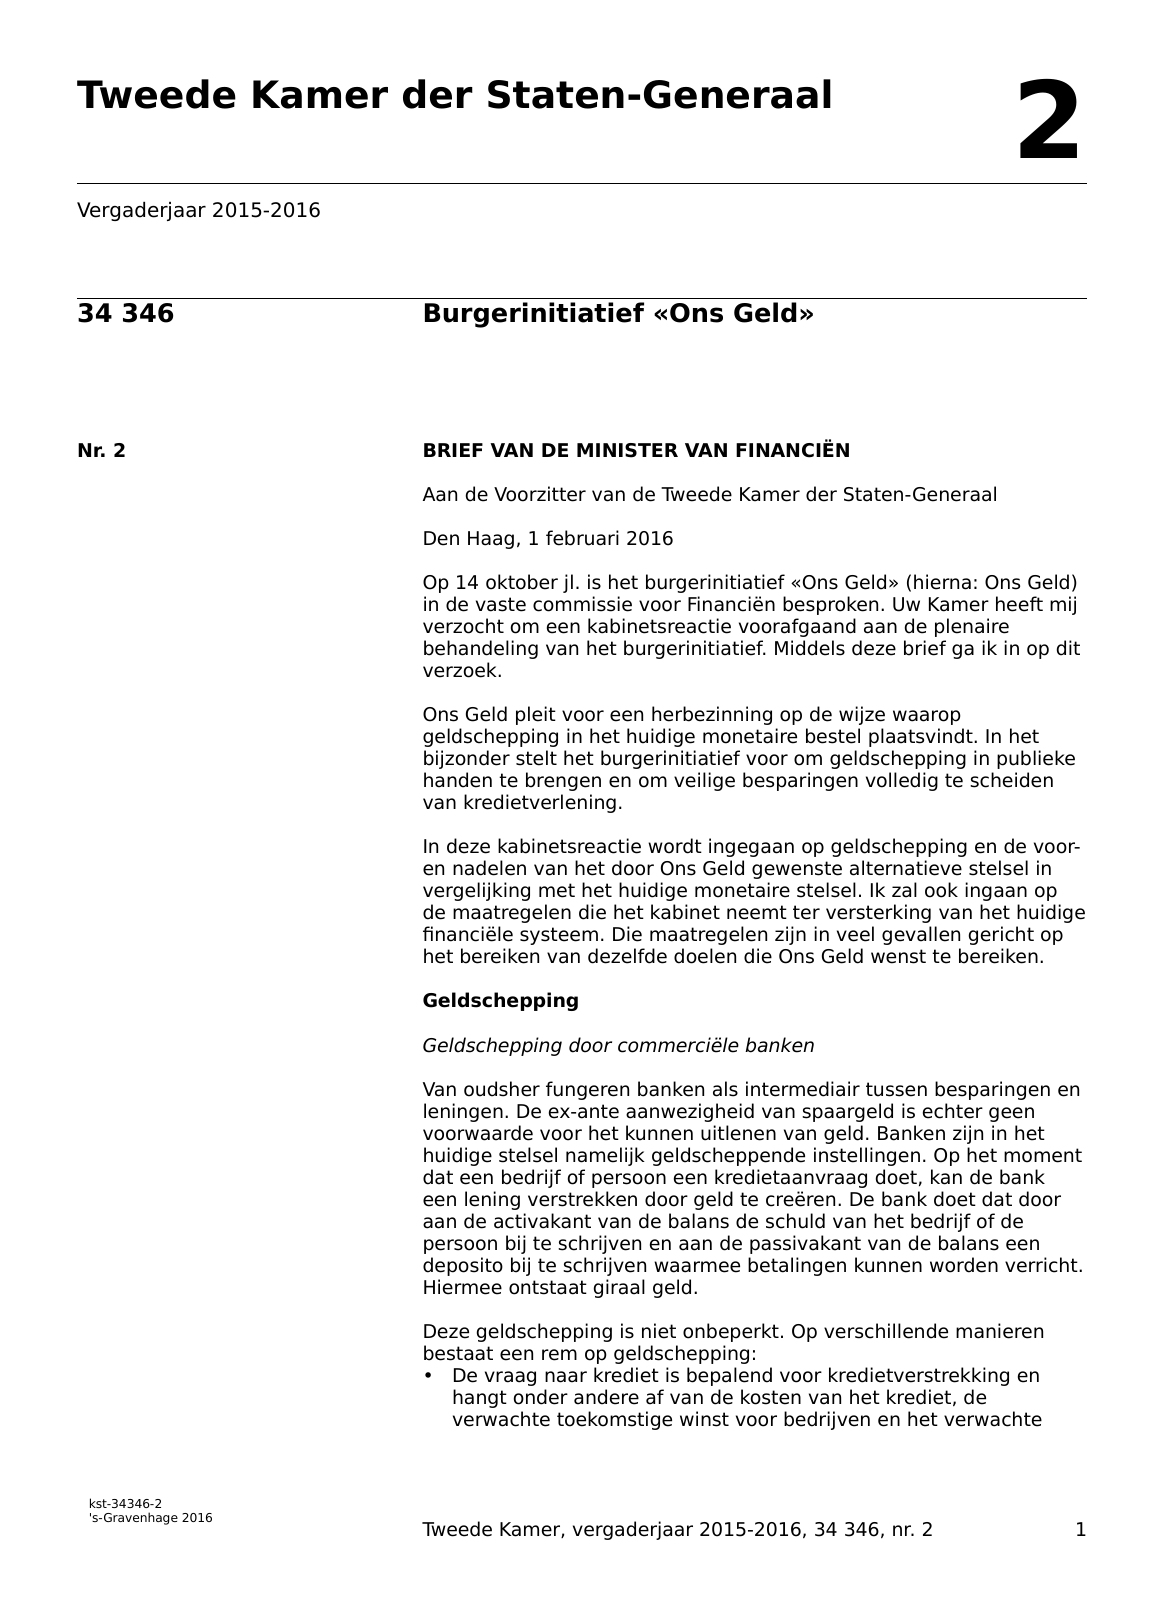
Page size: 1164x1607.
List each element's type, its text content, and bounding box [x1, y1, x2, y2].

text Den Haag, 1 februari 2016 [422, 528, 1087, 550]
subtitle 34 346 Burgerinitiatief «Ons Geld» [77, 299, 1087, 329]
text 's-Gravenhage 2016 [88, 1511, 323, 1525]
text kst-34346-2 [88, 1497, 323, 1511]
table_header 2 [886, 59, 1087, 183]
table_header Tweede Kamer der Staten-Generaal [77, 59, 886, 183]
text • De vraag naar krediet is bepalend voor kredietverstrekking en hangt onder andere af van de kosten van het krediet, de verwachte toekomstige winst voor bedrijven en het verwachte [422, 1365, 1087, 1431]
text Van oudsher fungeren banken als intermediair tussen besparingen en leningen. De ex-ante aanwezigheid van spaargeld is echter geen voorwaarde voor het kunnen uitlenen van geld. Banken zijn in het huidige stelsel namelijk geldscheppende instellingen. Op het moment dat een bedrijf of persoon een kredietaanvraag doet, kan de bank een lening verstrekken door geld te creëren. De bank doet dat door aan de activakant van de balans de schuld van het bedrijf of de persoon bij te schrijven en aan de passivakant van de balans een deposito bij te schrijven waarmee betalingen kunnen worden verricht. Hiermee ontstaat giraal geld. [422, 1079, 1087, 1298]
subtitle Geldschepping [422, 990, 1087, 1012]
text Ons Geld pleit voor een herbezinning op de wijze waarop geldschepping in het huidige monetaire bestel plaatsvindt. In het bijzonder stelt het burgerinitiatief voor om geldschepping in publieke handen te brengen en om veilige besparingen volledig te scheiden van kredietverlening. [422, 704, 1087, 814]
text Aan de Voorzitter van de Tweede Kamer der Staten-Generaal [422, 484, 1087, 506]
text Op 14 oktober jl. is het burgerinitiatief «Ons Geld» (hierna: Ons Geld) in de vaste commissie voor Financiën besproken. Uw Kamer heeft mij verzocht om een kabinetsreactie voorafgaand aan de plenaire behandeling van het burgerinitiatief. Middels deze brief ga ik in op dit verzoek. [422, 572, 1087, 682]
subtitle Geldschepping door commerciële banken [422, 1034, 1087, 1057]
table_cell Vergaderjaar 2015-2016 [77, 184, 1087, 298]
subtitle Nr. 2 BRIEF VAN DE MINISTER VAN FINANCIËN [77, 440, 1087, 462]
text Deze geldschepping is niet onbeperkt. Op verschillende manieren bestaat een rem op geldschepping: [422, 1321, 1087, 1365]
text In deze kabinetsreactie wordt ingegaan op geldschepping en de voor- en nadelen van het door Ons Geld gewenste alternatieve stelsel in vergelijking met het huidige monetaire stelsel. Ik zal ook ingaan op de maatregelen die het kabinet neemt ter versterking van het huidige financiële systeem. Die maatregelen zijn in veel gevallen gericht op het bereiken van dezelfde doelen die Ons Geld wenst te bereiken. [422, 836, 1087, 968]
